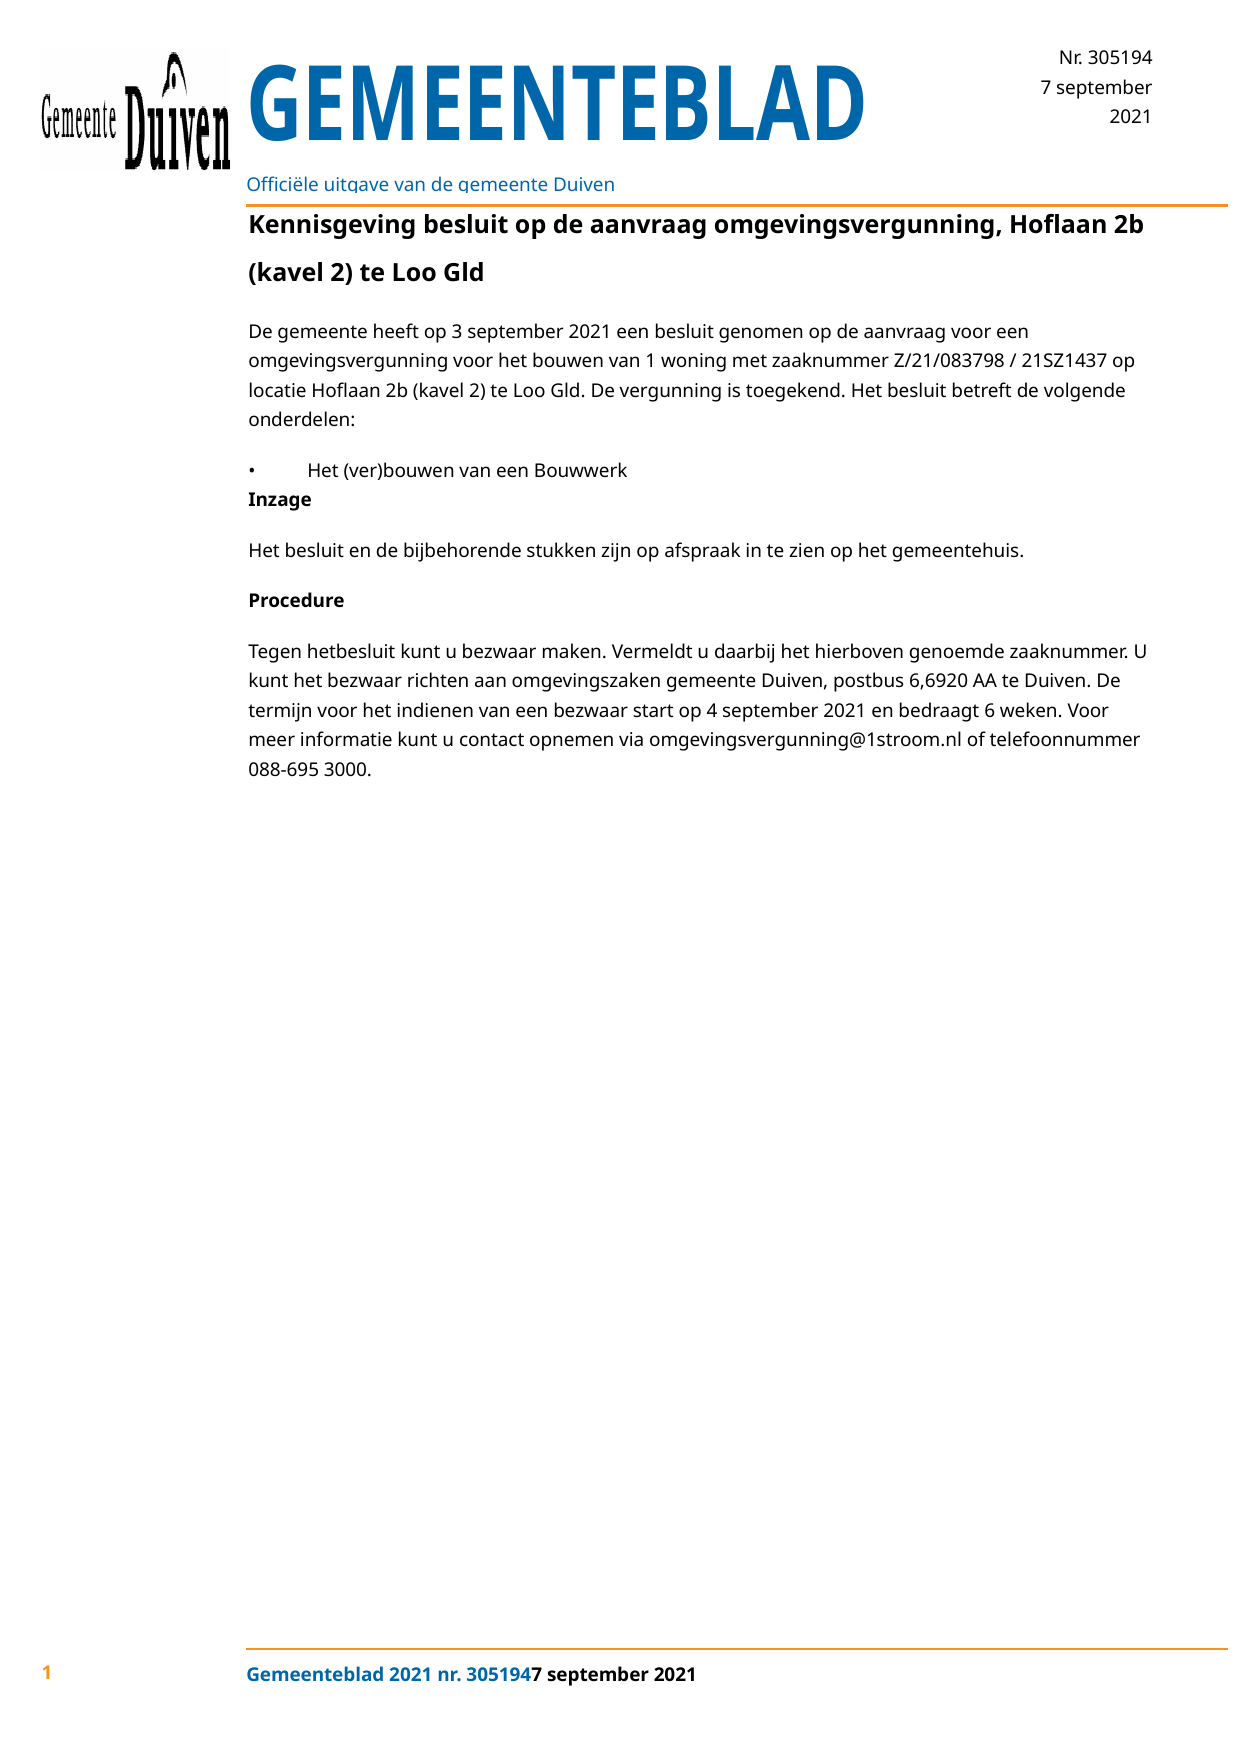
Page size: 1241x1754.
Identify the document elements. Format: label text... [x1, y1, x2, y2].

text De gemeente heeft op 3 september 2021 een besluit genomen op de aanvraag voor een omgevingsvergunning voor het bouwen van 1 woning met zaaknummer Z/21/083798 / 21SZ1437 op locatie Hoflaan 2b (kavel 2) te Loo Gld. De vergunning is toegekend. Het besluit betreft de volgende onderdelen: [248, 318, 1152, 432]
text Het besluit en de bijbehorende stukken zijn op afspraak in te zien op het gemeentehuis. [248, 537, 1152, 563]
text Inzage [248, 487, 1152, 512]
text Procedure [248, 587, 1152, 613]
text Kennisgeving besluit op de aanvraag omgevingsvergunning, Hoflaan 2b (kavel 2) te Loo Gld [248, 207, 1152, 288]
list Het (ver)bouwen van een Bouwwerk [248, 457, 1152, 483]
text Tegen hetbesluit kunt u bezwaar maken. Vermeldt u daarbij het hierboven genoemde zaaknummer. U kunt het bezwaar richten aan omgevingszaken gemeente Duiven, postbus 6,6920 AA te Duiven. De termijn voor het indienen van een bezwaar start op 4 september 2021 en bedraagt 6 weken. Voor meer informatie kunt u contact opnemen via omgevingsvergunning@1stroom.nl of telefoonnummer 088-695 3000. [248, 638, 1152, 782]
picture [41, 47, 231, 172]
